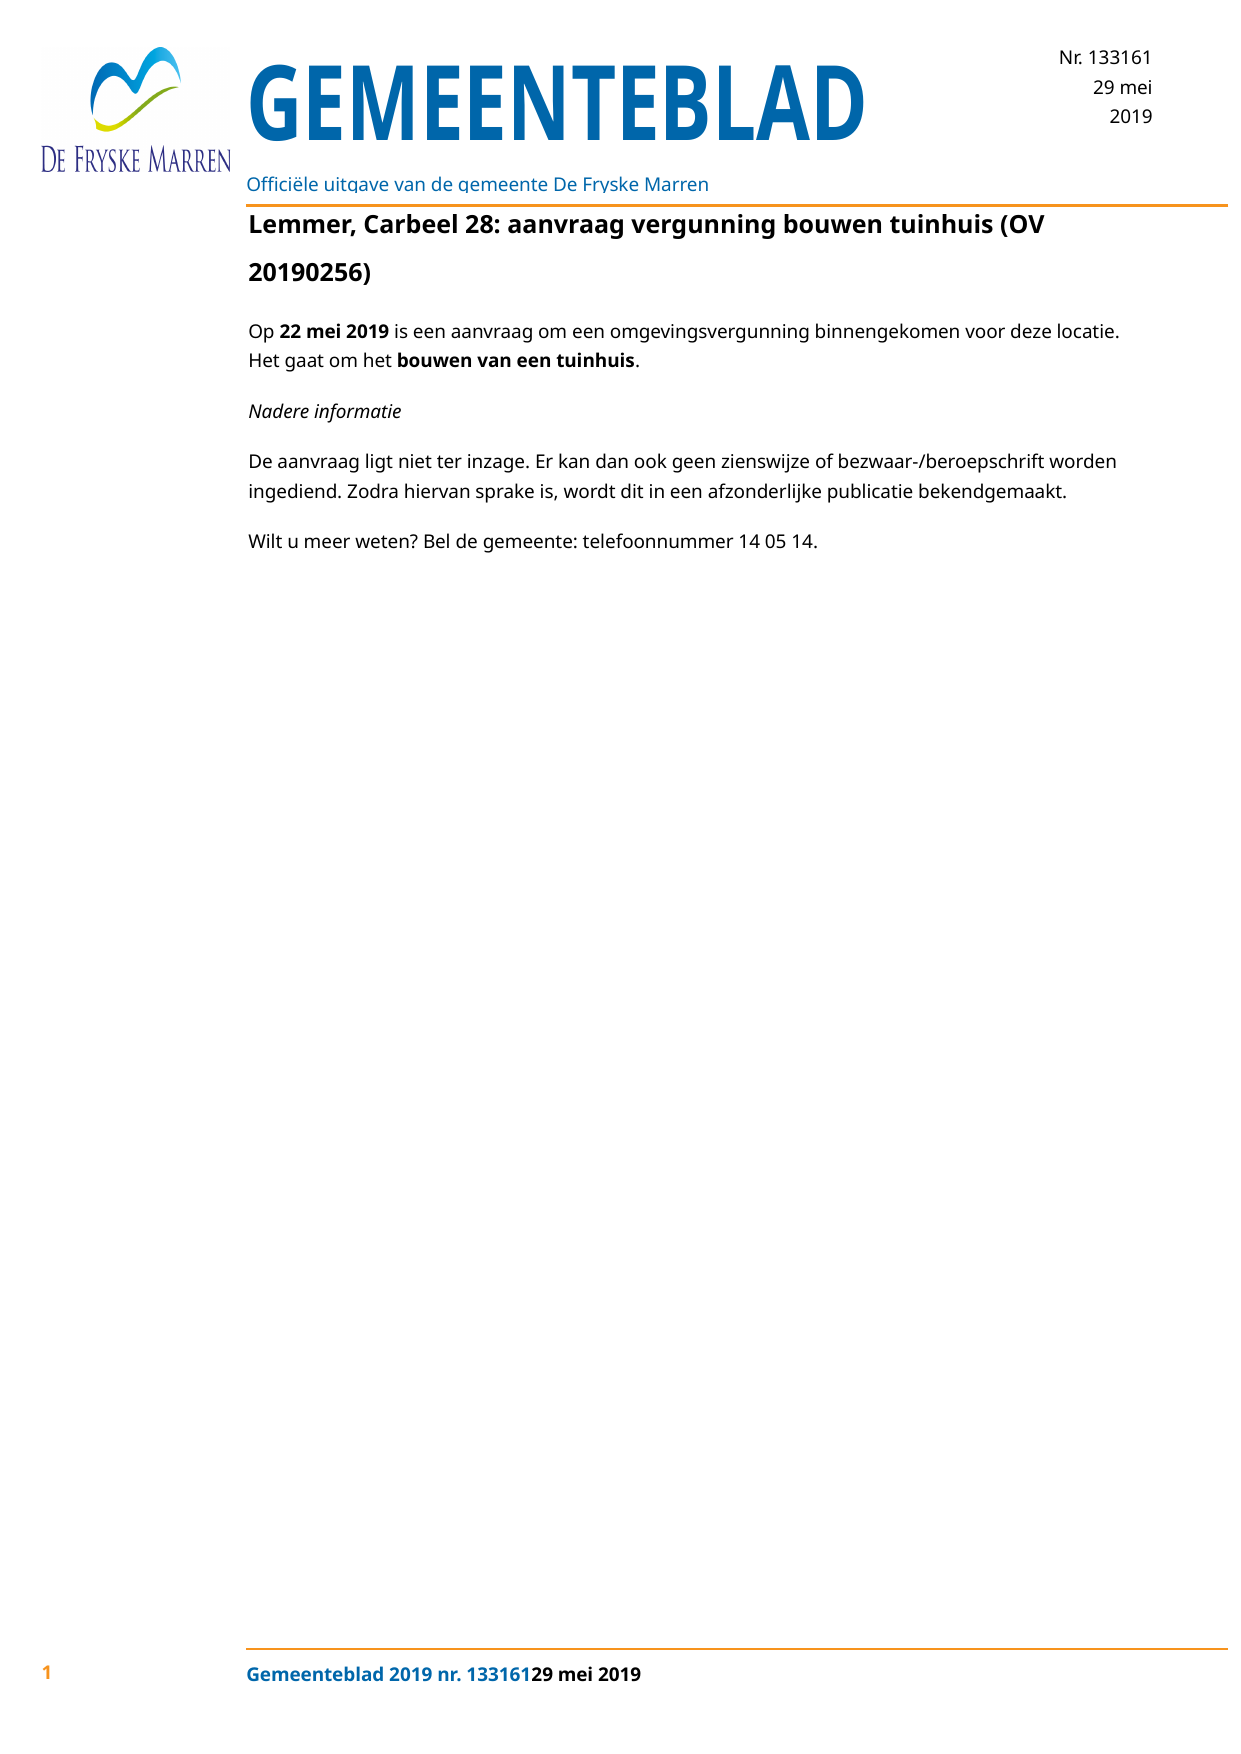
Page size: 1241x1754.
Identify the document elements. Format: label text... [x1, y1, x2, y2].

text Op 22 mei 2019 is een aanvraag om een omgevingsvergunning binnengekomen voor deze locatie. Het gaat om het bouwen van een tuinhuis. [248, 318, 1152, 373]
text Lemmer, Carbeel 28: aanvraag vergunning bouwen tuinhuis (OV 20190256) [248, 207, 1152, 288]
text Nadere informatie [248, 398, 1152, 424]
text Wilt u meer weten? Bel de gemeente: telefoonnummer 14 05 14. [248, 528, 1152, 554]
picture [41, 47, 231, 172]
text De aanvraag ligt niet ter inzage. Er kan dan ook geen zienswijze of bezwaar-/beroepschrift worden ingediend. Zodra hiervan sprake is, wordt dit in een afzonderlijke publicatie bekendgemaakt. [248, 448, 1152, 504]
